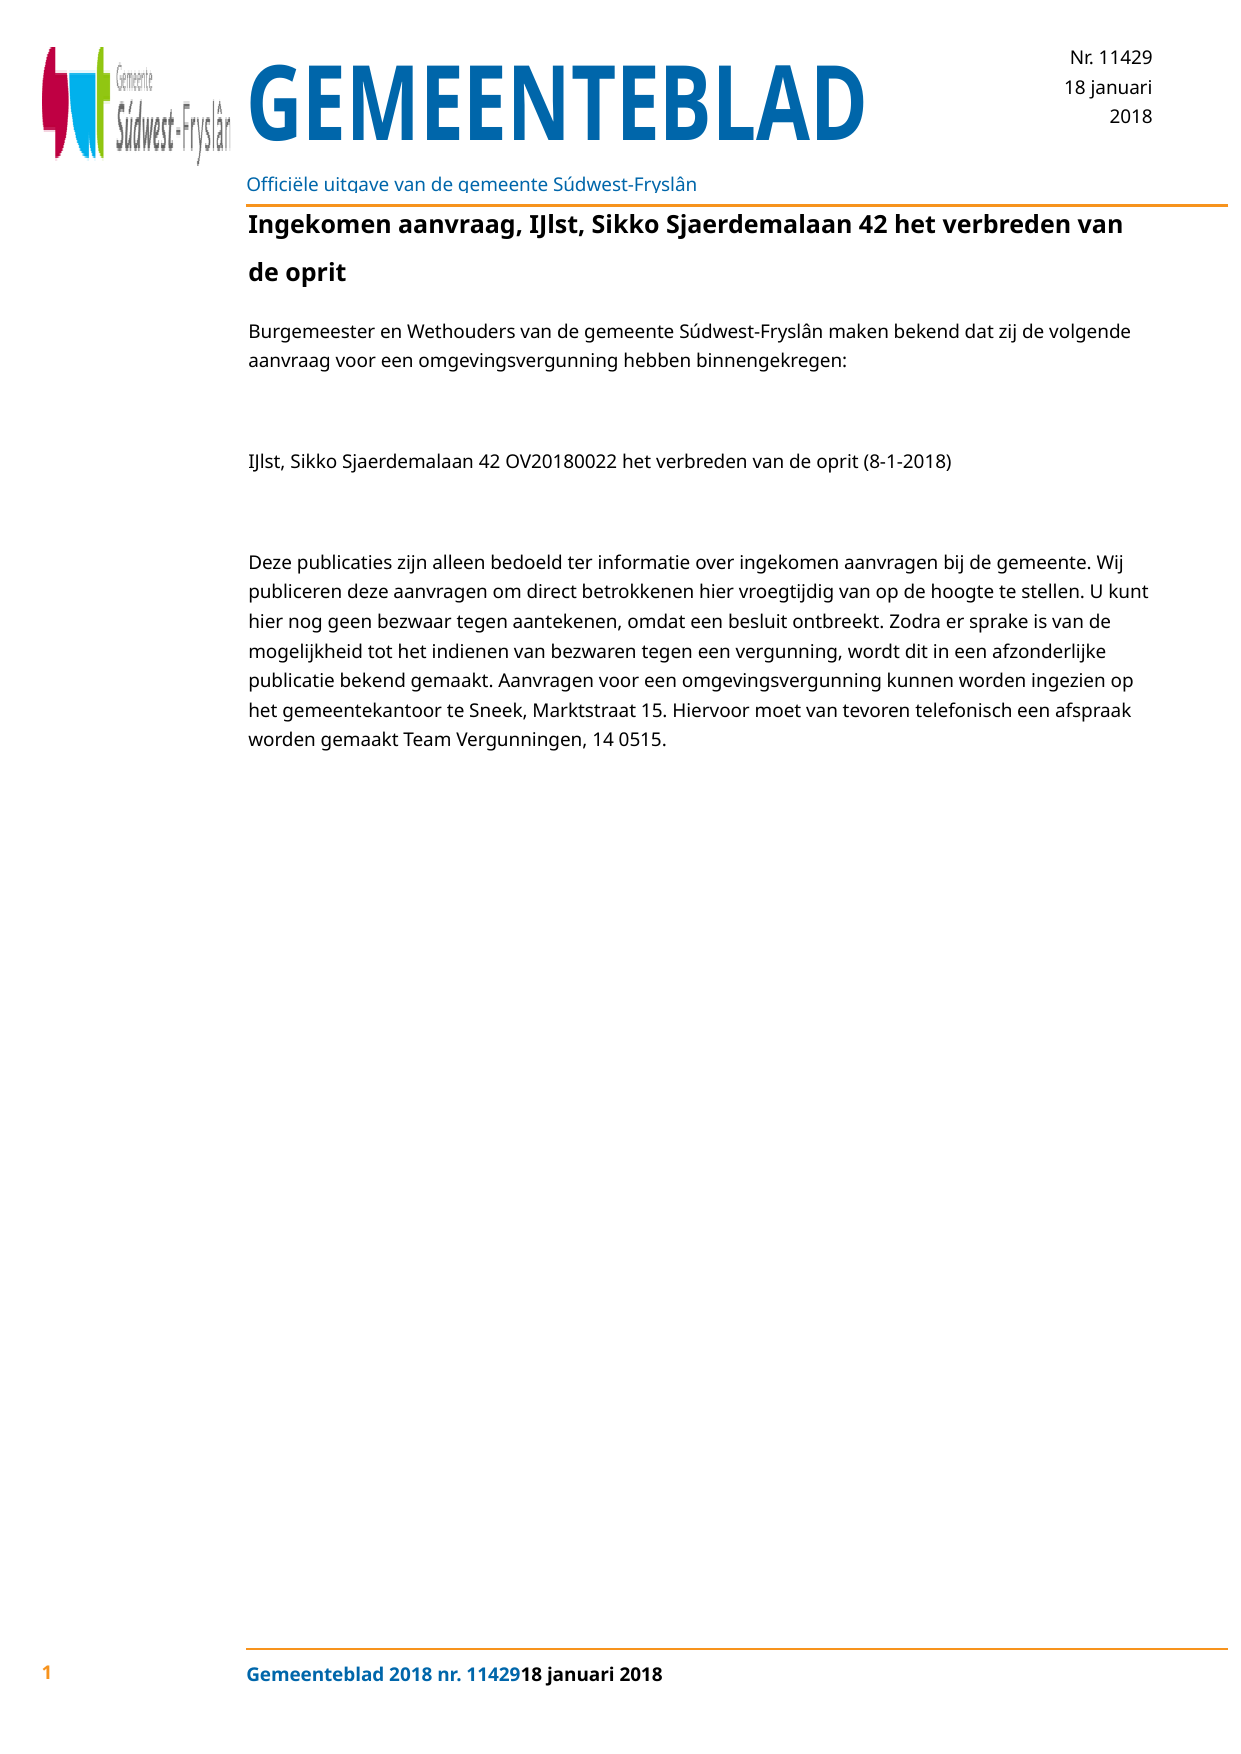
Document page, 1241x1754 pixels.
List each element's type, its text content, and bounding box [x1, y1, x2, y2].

text Deze publicaties zijn alleen bedoeld ter informatie over ingekomen aanvragen bij de gemeente. Wij publiceren deze aanvragen om direct betrokkenen hier vroegtijdig van op de hoogte te stellen. U kunt hier nog geen bezwaar tegen aantekenen, omdat een besluit ontbreekt. Zodra er sprake is van de mogelijkheid tot het indienen van bezwaren tegen een vergunning, wordt dit in een afzonderlijke publicatie bekend gemaakt. Aanvragen voor een omgevingsvergunning kunnen worden ingezien op het gemeentekantoor te Sneek, Marktstraat 15. Hiervoor moet van tevoren telefonisch een afspraak worden gemaakt Team Vergunningen, 14 0515. [248, 549, 1152, 752]
text IJlst, Sikko Sjaerdemalaan 42 OV20180022 het verbreden van de oprit (8-1-2018) [248, 448, 1152, 474]
text Burgemeester en Wethouders van de gemeente Súdwest-Fryslân maken bekend dat zij de volgende aanvraag voor een omgevingsvergunning hebben binnengekregen: [248, 318, 1152, 373]
text Ingekomen aanvraag, IJlst, Sikko Sjaerdemalaan 42 het verbreden van de oprit [248, 207, 1152, 288]
picture [41, 47, 231, 172]
